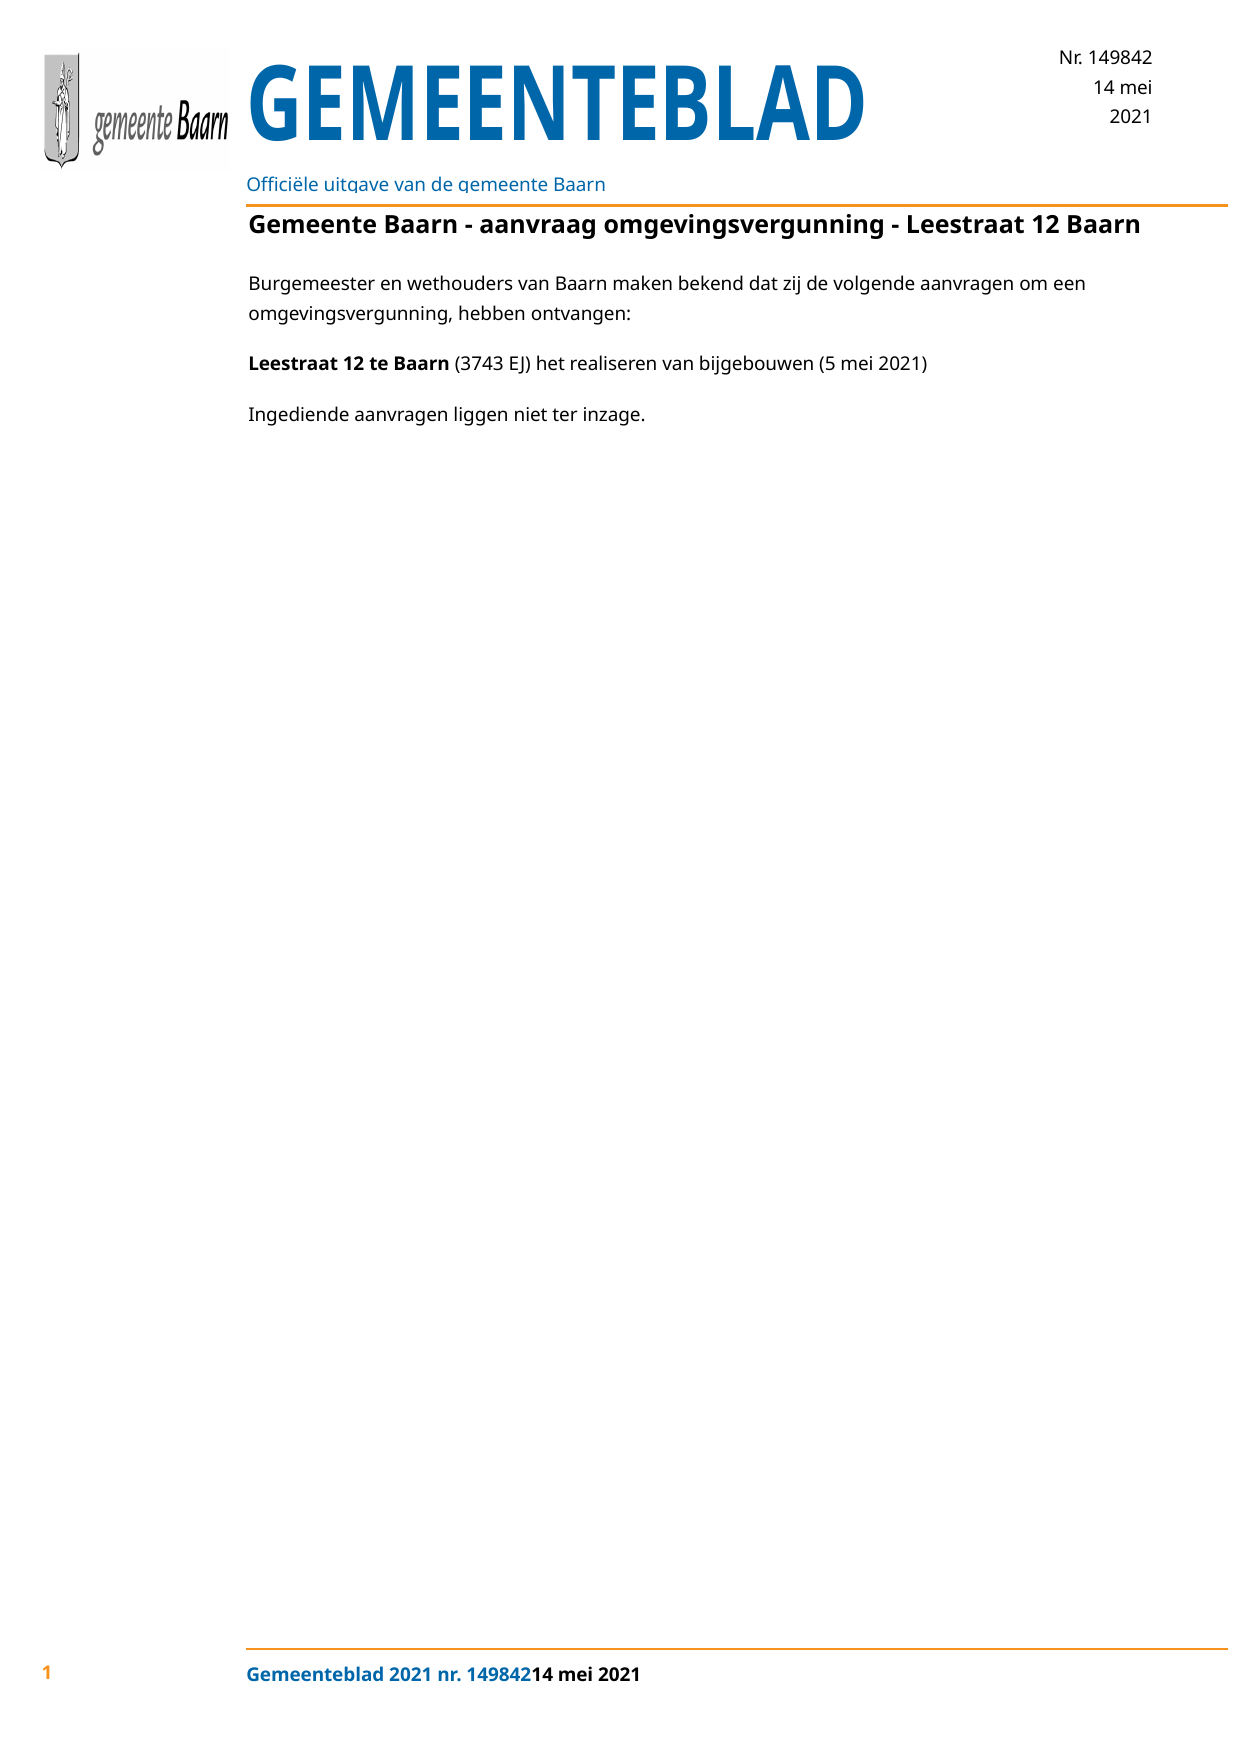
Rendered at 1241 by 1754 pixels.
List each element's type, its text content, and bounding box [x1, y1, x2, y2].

picture [41, 47, 231, 172]
text Gemeente Baarn - aanvraag omgevingsvergunning - Leestraat 12 Baarn [248, 207, 1152, 241]
text Leestraat 12 te Baarn (3743 EJ) het realiseren van bijgebouwen (5 mei 2021) [248, 350, 1152, 376]
text Ingediende aanvragen liggen niet ter inzage. [248, 401, 1152, 426]
text Burgemeester en wethouders van Baarn maken bekend dat zij de volgende aanvragen om een omgevingsvergunning, hebben ontvangen: [248, 270, 1152, 326]
